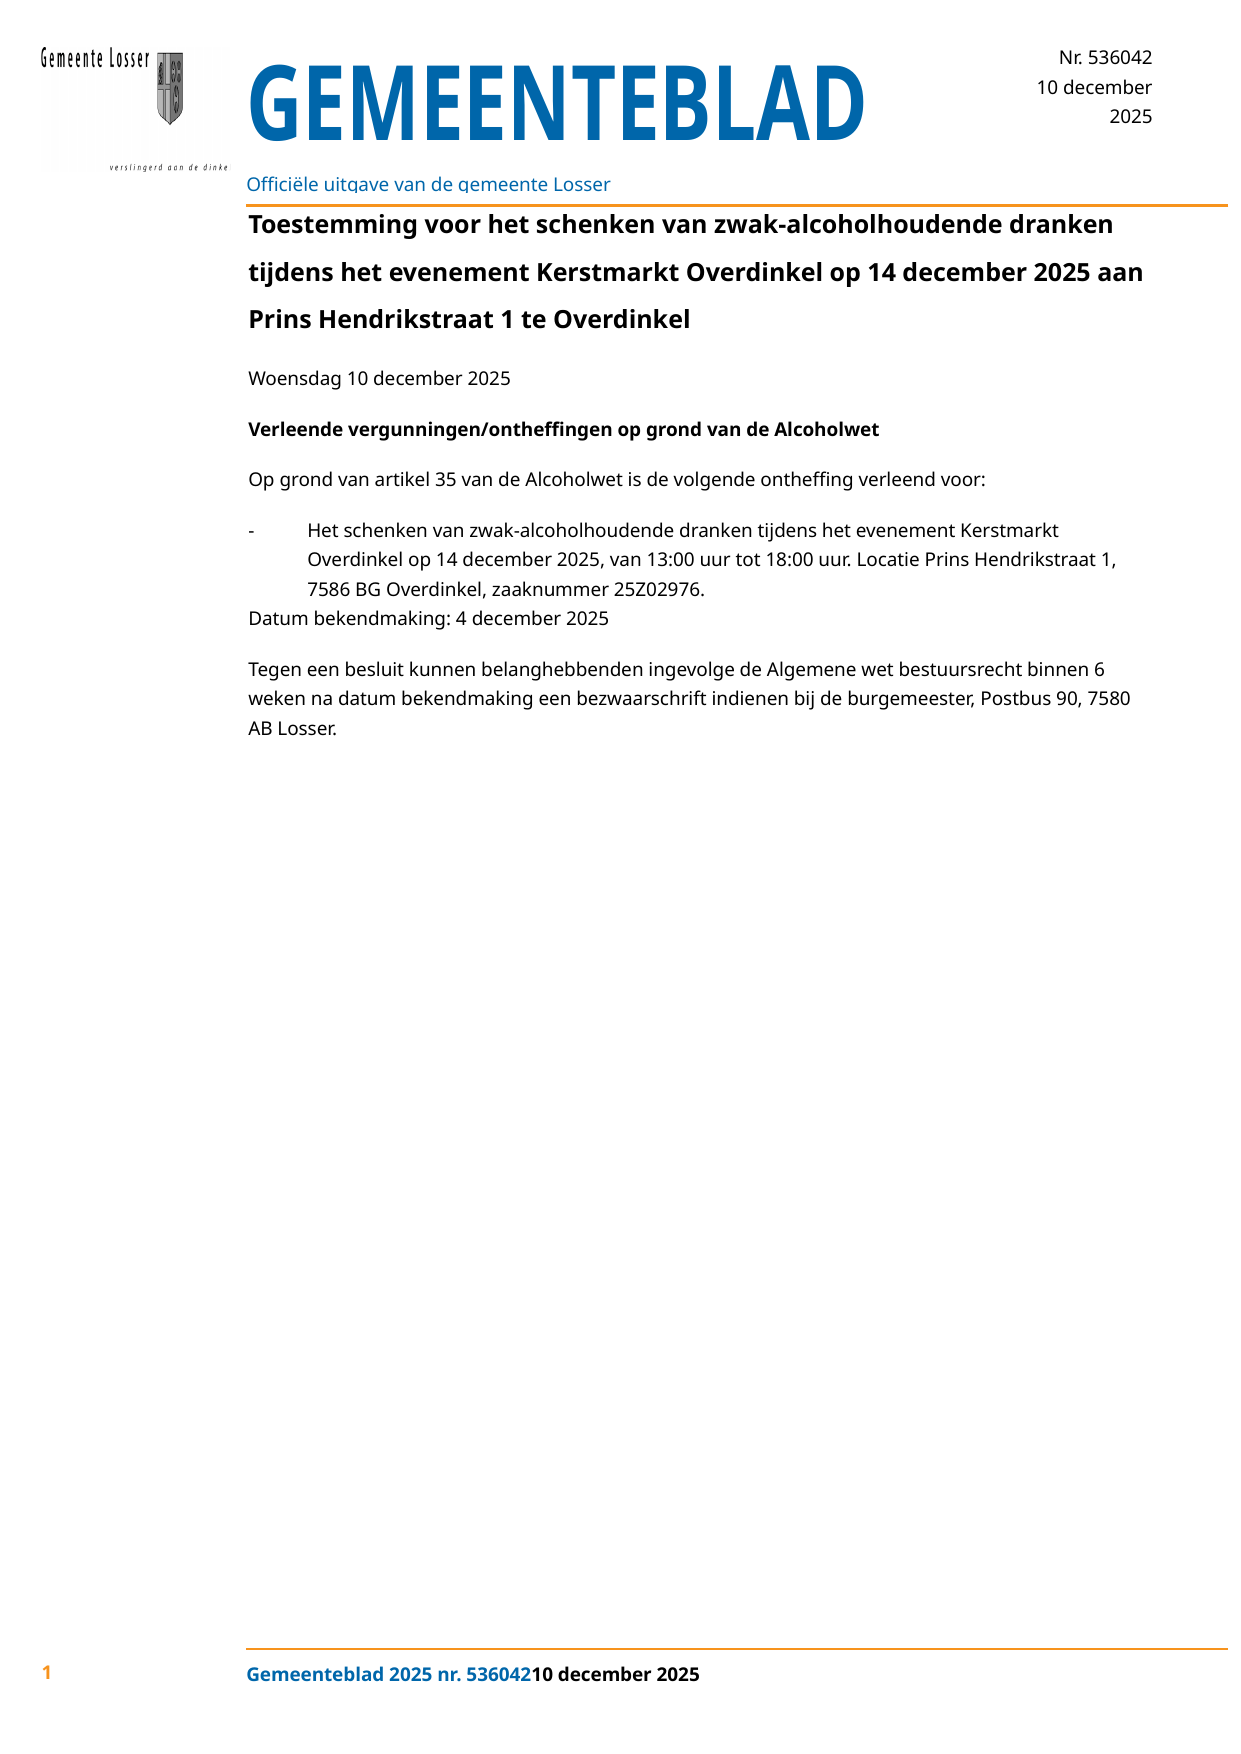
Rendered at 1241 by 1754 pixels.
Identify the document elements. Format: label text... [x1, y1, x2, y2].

list Het schenken van zwak-alcoholhoudende dranken tijdens het evenement Kerstmarkt Overdinkel op 14 december 2025, van 13:00 uur tot 18:00 uur. Locatie Prins Hendrikstraat 1, 7586 BG Overdinkel, zaaknummer 25Z02976. [248, 517, 1152, 602]
text Verleende vergunningen/ontheffingen op grond van de Alcoholwet [248, 416, 1152, 442]
text Datum bekendmaking: 4 december 2025 [248, 606, 1152, 631]
text Tegen een besluit kunnen belanghebbenden ingevolge de Algemene wet bestuursrecht binnen 6 weken na datum bekendmaking een bezwaarschrift indienen bij de burgemeester, Postbus 90, 7580 AB Losser. [248, 656, 1152, 741]
picture [41, 47, 231, 172]
text Woensdag 10 december 2025 [248, 366, 1152, 391]
text Toestemming voor het schenken van zwak-alcoholhoudende dranken tijdens het evenement Kerstmarkt Overdinkel op 14 december 2025 aan Prins Hendrikstraat 1 te Overdinkel [248, 207, 1152, 336]
text Op grond van artikel 35 van de Alcoholwet is de volgende ontheffing verleend voor: [248, 466, 1152, 492]
